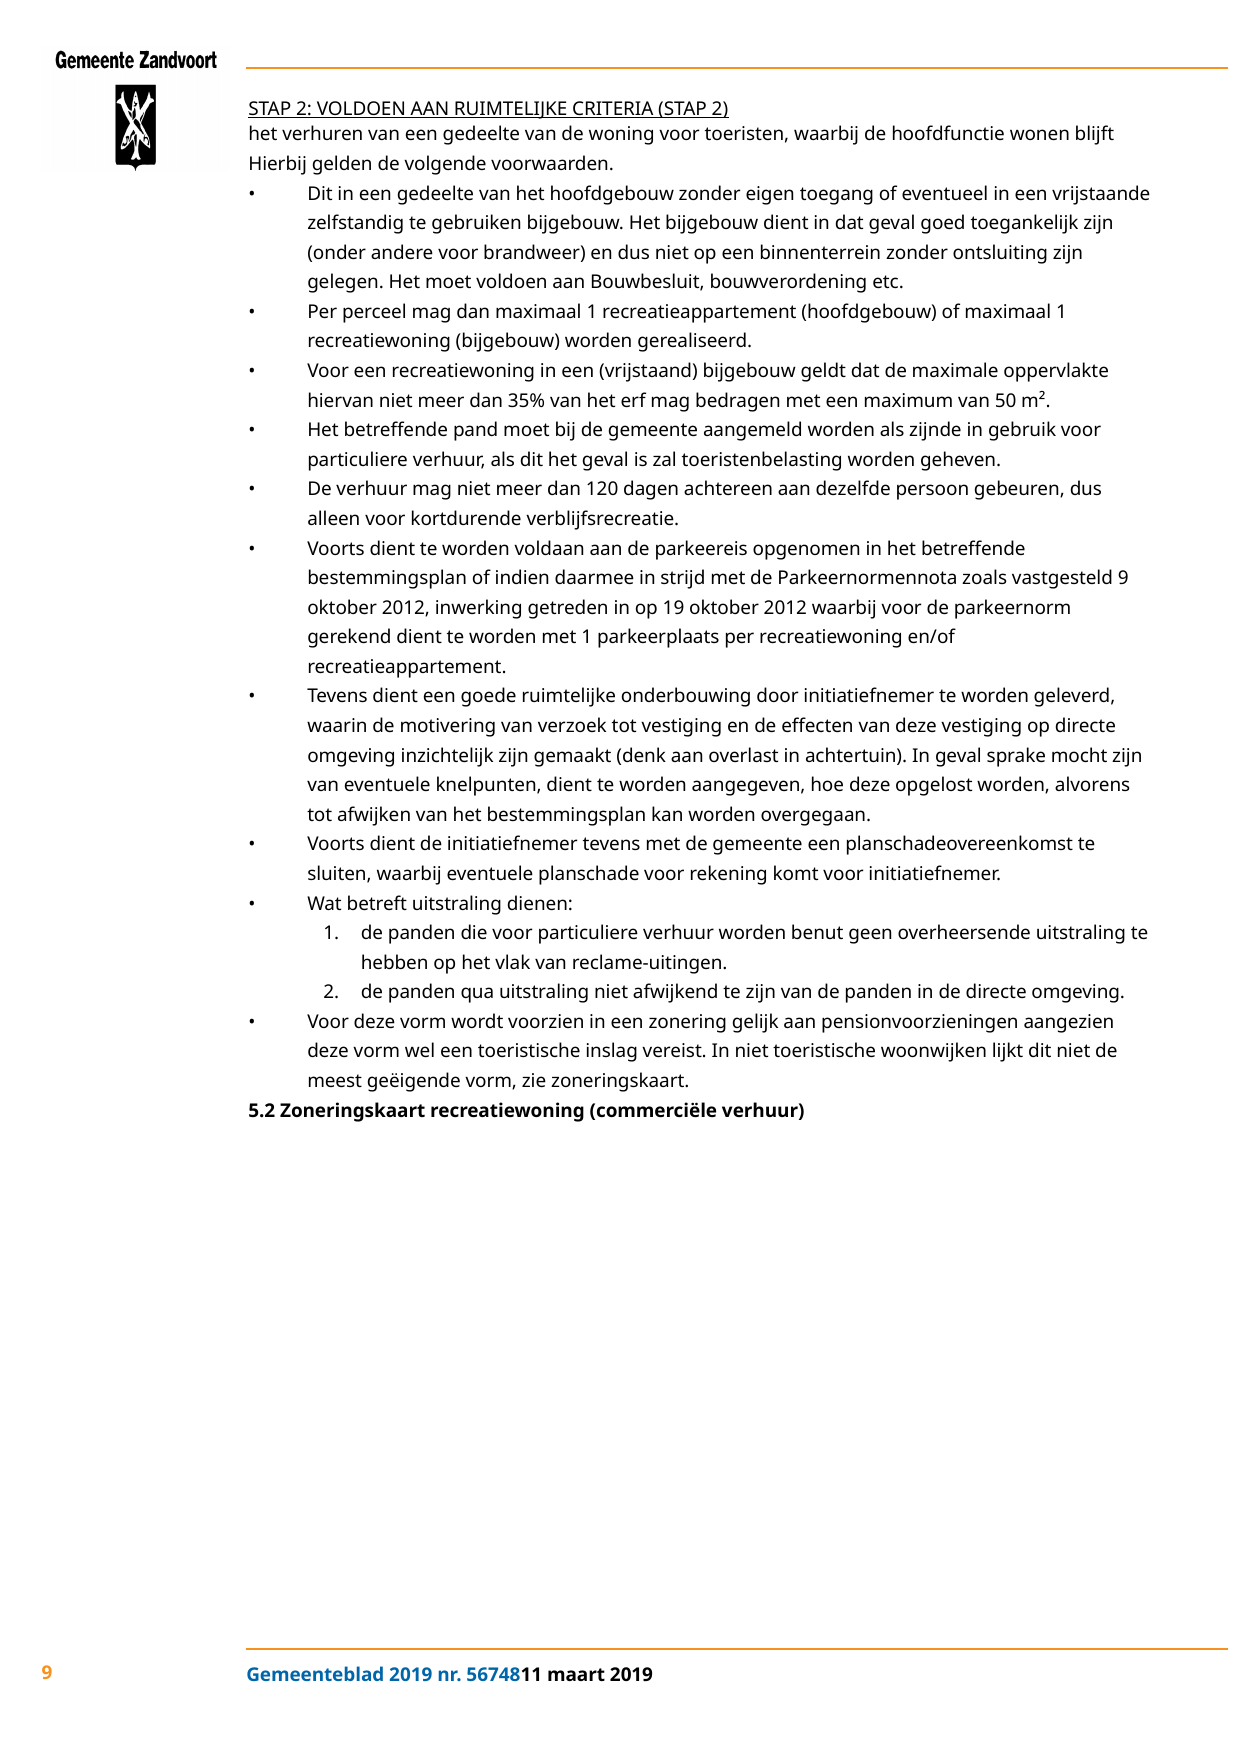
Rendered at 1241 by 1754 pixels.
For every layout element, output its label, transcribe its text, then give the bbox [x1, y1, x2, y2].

list Het betreffende pand moet bij de gemeente aangemeld worden als zijnde in gebruik voor particuliere verhuur, als dit het geval is zal toeristenbelasting worden geheven. [248, 416, 1152, 472]
text 5.2 Zoneringskaart recreatiewoning (commerciële verhuur) [248, 1097, 1152, 1122]
list de panden qua uitstraling niet afwijkend te zijn van de panden in de directe omgeving. [323, 978, 1152, 1004]
text het verhuren van een gedeelte van de woning voor toeristen, waarbij de hoofdfunctie wonen blijft [248, 121, 1152, 146]
list Voor deze vorm wordt voorzien in een zonering gelijk aan pensionvoorzieningen aangezien deze vorm wel een toeristische inslag vereist. In niet toeristische woonwijken lijkt dit niet de meest geëigende vorm, zie zoneringskaart. [248, 1008, 1152, 1093]
list Tevens dient een goede ruimtelijke onderbouwing door initiatiefnemer te worden geleverd, waarin de motivering van verzoek tot vestiging en de effecten van deze vestiging op directe omgeving inzichtelijk zijn gemaakt (denk aan overlast in achtertuin). In geval sprake mocht zijn van eventuele knelpunten, dient te worden aangegeven, hoe deze opgelost worden, alvorens tot afwijken van het bestemmingsplan kan worden overgegaan. [248, 683, 1152, 827]
list Wat betreft uitstraling dienen: [248, 890, 1152, 915]
list Voorts dient te worden voldaan aan de parkeereis opgenomen in het betreffende bestemmingsplan of indien daarmee in strijd met de Parkeernormennota zoals vastgesteld 9 oktober 2012, inwerking getreden in op 19 oktober 2012 waarbij voor de parkeernorm gerekend dient te worden met 1 parkeerplaats per recreatiewoning en/of recreatieappartement. [248, 535, 1152, 679]
list Per perceel mag dan maximaal 1 recreatieappartement (hoofdgebouw) of maximaal 1 recreatiewoning (bijgebouw) worden gerealiseerd. [248, 298, 1152, 353]
text STAP 2: VOLDOEN AAN RUIMTELIJKE CRITERIA (STAP 2) [248, 95, 1152, 121]
list De verhuur mag niet meer dan 120 dagen achtereen aan dezelfde persoon gebeuren, dus alleen voor kortdurende verblijfsrecreatie. [248, 476, 1152, 531]
picture [41, 47, 231, 172]
list de panden die voor particuliere verhuur worden benut geen overheersende uitstraling te hebben op het vlak van reclame-uitingen. [323, 919, 1152, 974]
list Voor een recreatiewoning in een (vrijstaand) bijgebouw geldt dat de maximale oppervlakte hiervan niet meer dan 35% van het erf mag bedragen met een maximum van 50 m². [248, 357, 1152, 412]
text Hierbij gelden de volgende voorwaarden. [248, 150, 1152, 176]
list Voorts dient de initiatiefnemer tevens met de gemeente een planschadeovereenkomst te sluiten, waarbij eventuele planschade voor rekening komt voor initiatiefnemer. [248, 831, 1152, 886]
list Dit in een gedeelte van het hoofdgebouw zonder eigen toegang of eventueel in een vrijstaande zelfstandig te gebruiken bijgebouw. Het bijgebouw dient in dat geval goed toegankelijk zijn (onder andere voor brandweer) en dus niet op een binnenterrein zonder ontsluiting zijn gelegen. Het moet voldoen aan Bouwbesluit, bouwverordening etc. [248, 180, 1152, 294]
